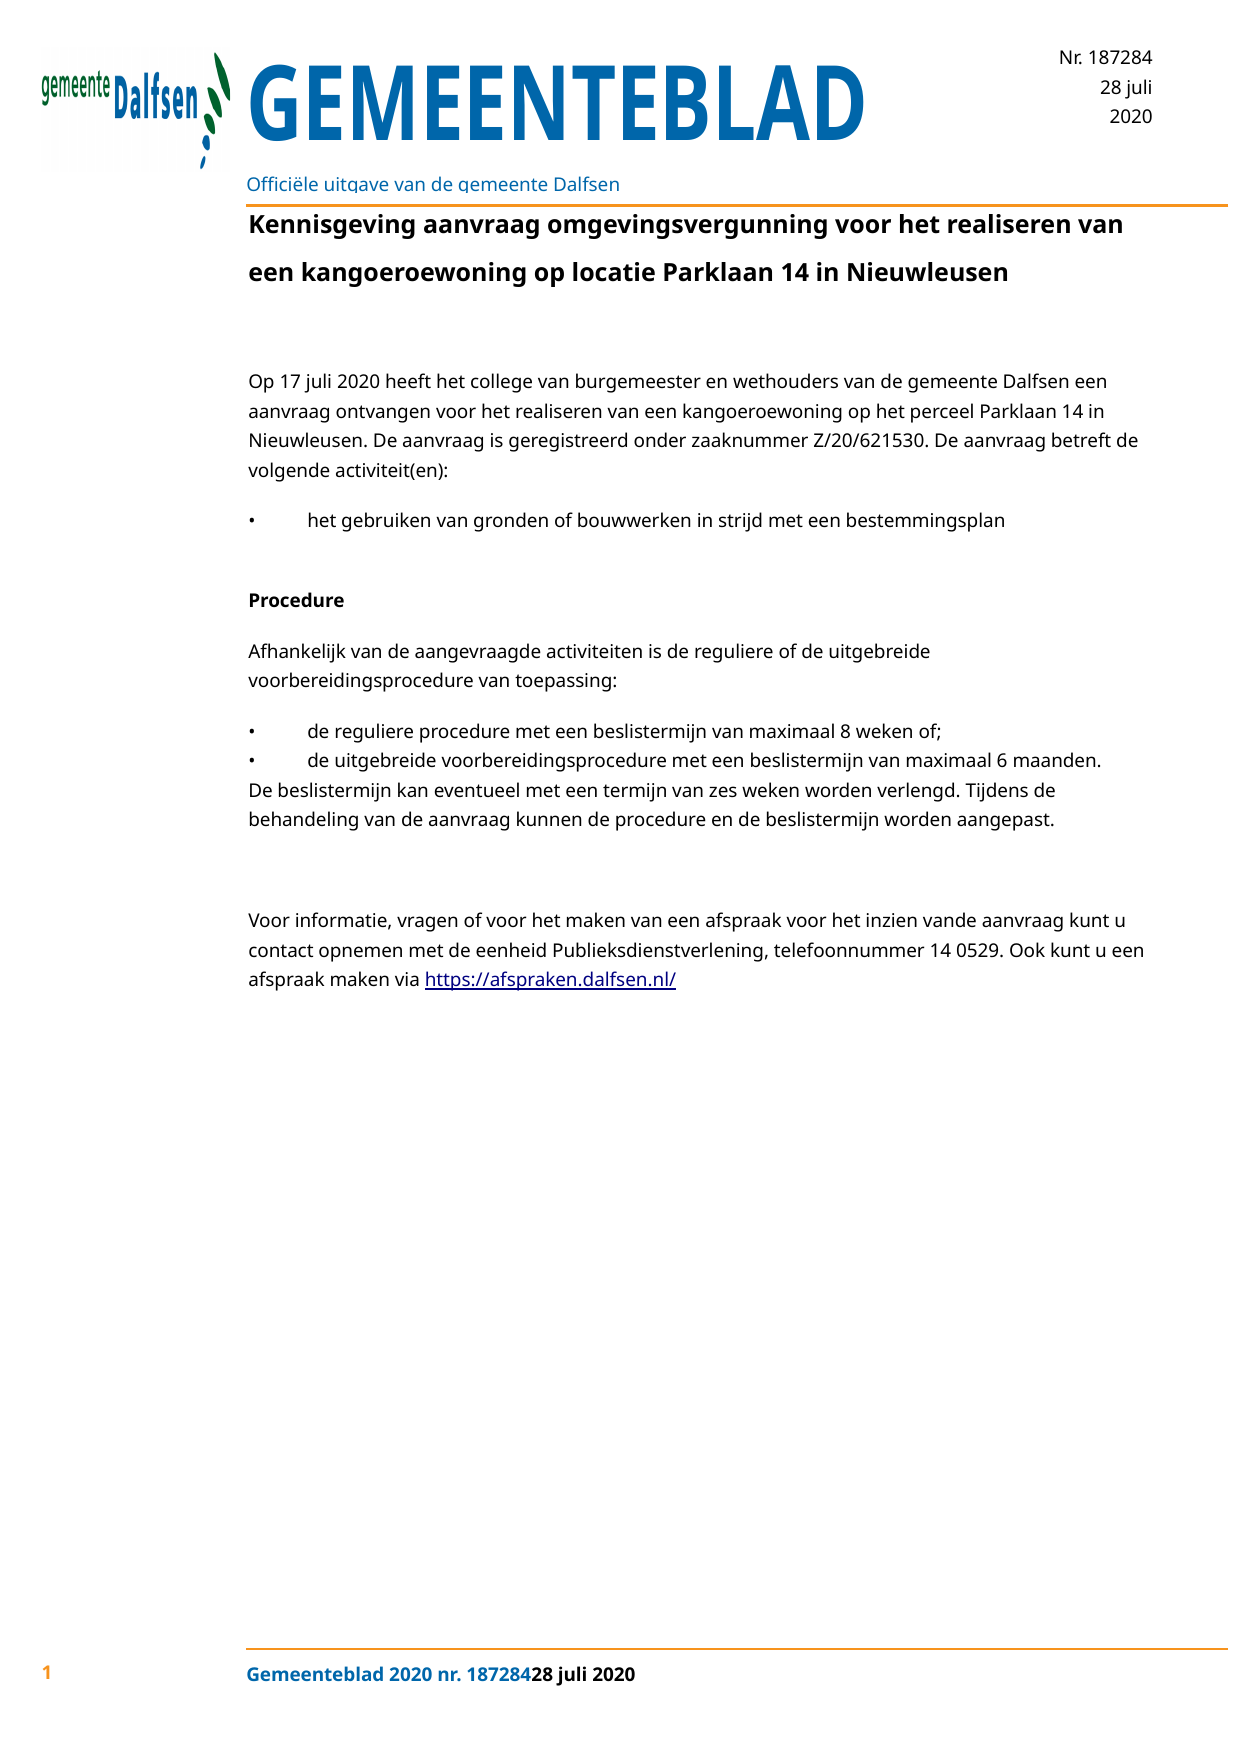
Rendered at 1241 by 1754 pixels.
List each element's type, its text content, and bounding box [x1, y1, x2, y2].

text Kennisgeving aanvraag omgevingsvergunning voor het realiseren van een kangoeroewoning op locatie Parklaan 14 in Nieuwleusen [248, 207, 1152, 288]
text Voor informatie, vragen of voor het maken van een afspraak voor het inzien vande aanvraag kunt u contact opnemen met de eenheid Publieksdienstverlening, telefoonnummer 14 0529. Ook kunt u een afspraak maken via https://afspraken.dalfsen.nl/ [248, 907, 1152, 992]
text De beslistermijn kan eventueel met een termijn van zes weken worden verlengd. Tijdens de behandeling van de aanvraag kunnen de procedure en de beslistermijn worden aangepast. [248, 777, 1152, 832]
text Op 17 juli 2020 heeft het college van burgemeester en wethouders van de gemeente Dalfsen een aanvraag ontvangen voor het realiseren van een kangoeroewoning op het perceel Parklaan 14 in Nieuwleusen. De aanvraag is geregistreerd onder zaaknummer Z/20/621530. De aanvraag betreft de volgende activiteit(en): [248, 368, 1152, 483]
list de reguliere procedure met een beslistermijn van maximaal 8 weken of; [248, 718, 1152, 744]
text Procedure [248, 587, 1152, 613]
picture [41, 47, 231, 172]
list de uitgebreide voorbereidingsprocedure met een beslistermijn van maximaal 6 maanden. [248, 747, 1152, 773]
text Afhankelijk van de aangevraagde activiteiten is de reguliere of de uitgebreide voorbereidingsprocedure van toepassing: [248, 638, 1152, 693]
list het gebruiken van gronden of bouwwerken in strijd met een bestemmingsplan [248, 507, 1152, 533]
